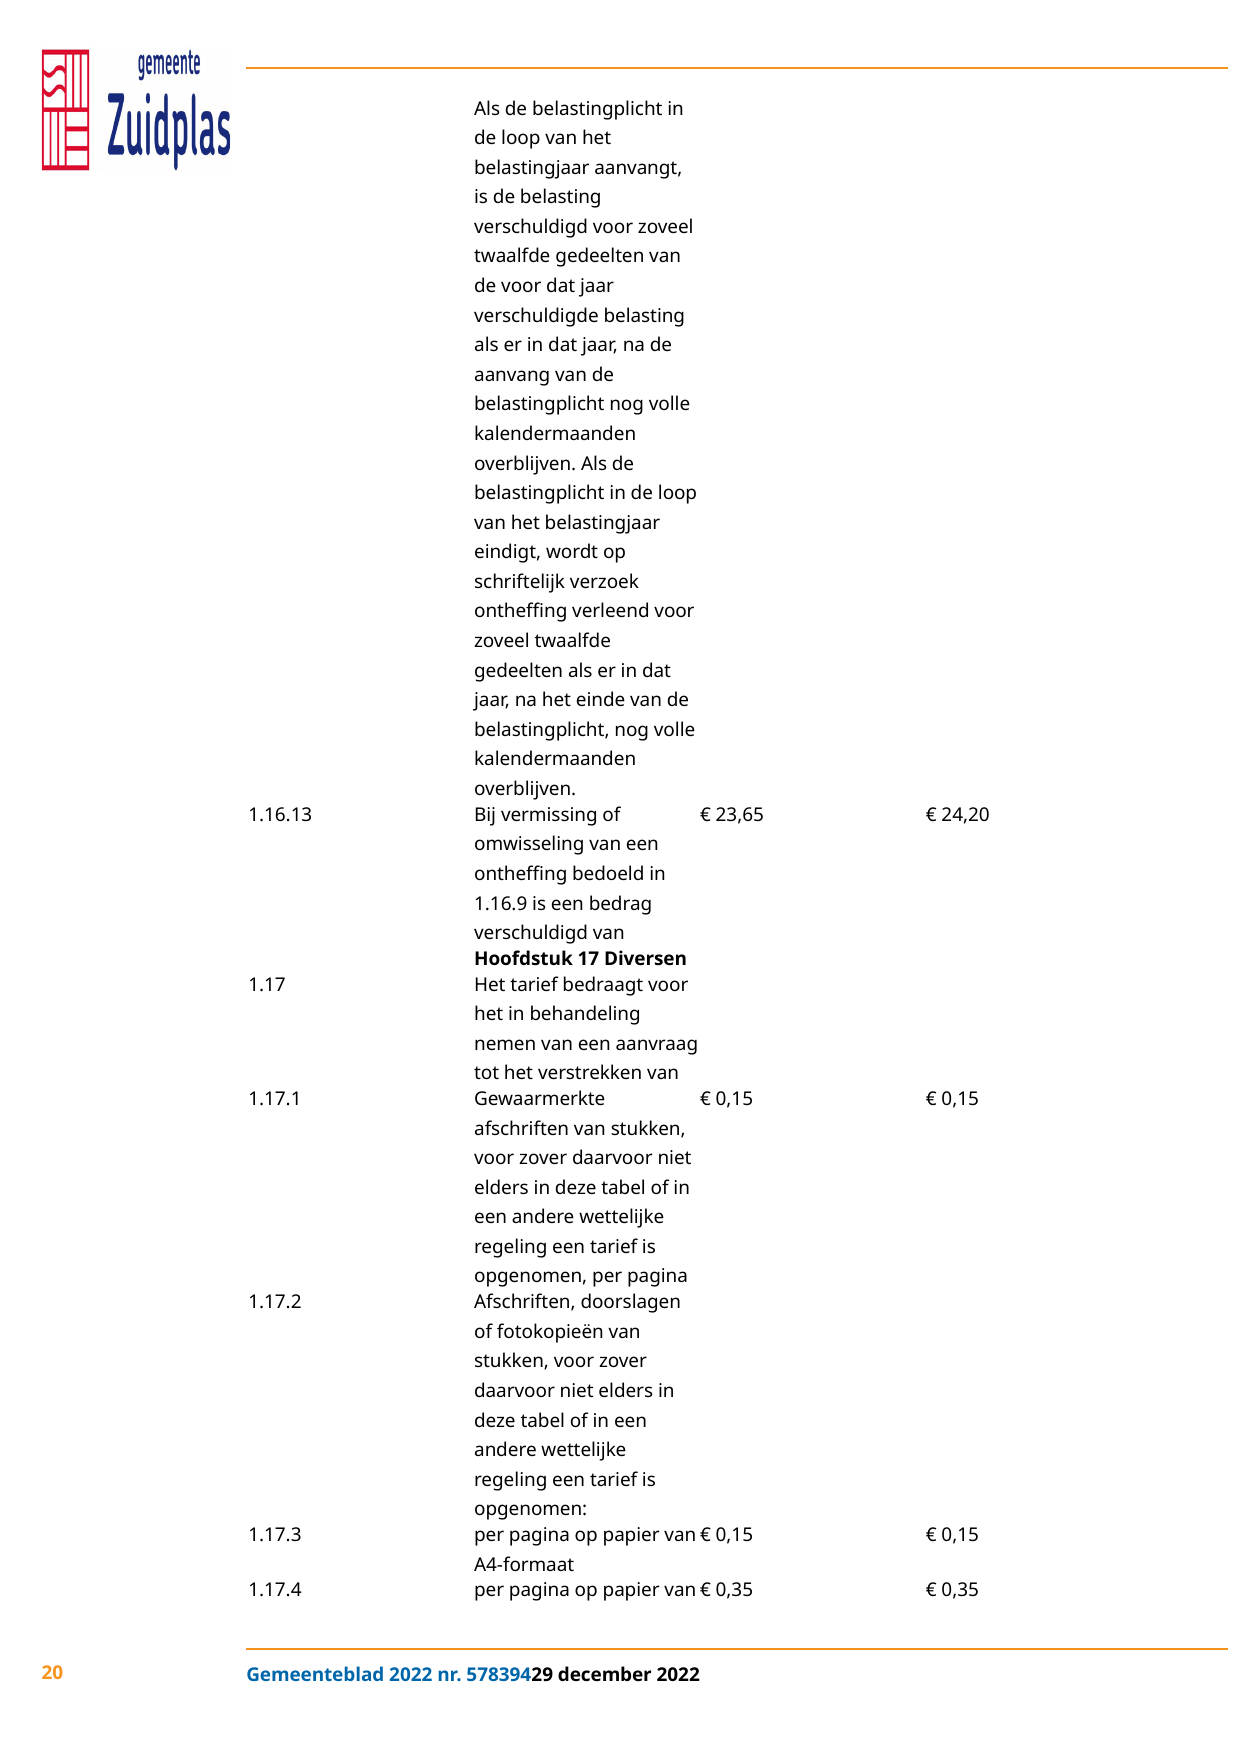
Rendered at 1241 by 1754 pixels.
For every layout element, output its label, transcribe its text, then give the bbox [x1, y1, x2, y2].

table_cell [248, 95, 474, 801]
table_cell Het tarief bedraagt voor het in behandeling nemen van een aanvraag tot het verstrekken van [474, 971, 700, 1085]
table_cell Bij vermissing of omwisseling van een ontheffing bedoeld in 1.16.9 is een bedrag verschuldigd van [474, 801, 700, 945]
picture [41, 47, 231, 172]
table_cell Gewaarmerkte afschriften van stukken, voor zover daarvoor niet elders in deze tabel of in een andere wettelijke regeling een tarief is opgenomen, per pagina [474, 1085, 700, 1288]
table_cell [926, 971, 1152, 1085]
table_cell Hoofdstuk 17 Diversen [474, 945, 700, 971]
table_cell € 0,15 [700, 1521, 926, 1577]
table_cell [926, 945, 1152, 971]
table_cell € 0,15 [926, 1521, 1152, 1577]
table_cell [926, 1289, 1152, 1521]
table_cell [926, 95, 1152, 801]
table_cell 1.17.3 [248, 1521, 474, 1577]
table_cell [700, 945, 926, 971]
table_cell [700, 971, 926, 1085]
table_cell 1.16.13 [248, 801, 474, 945]
table_cell [248, 945, 474, 971]
table_cell [700, 1289, 926, 1521]
table_cell 1.17.4 [248, 1577, 474, 1602]
table_cell € 24,20 [926, 801, 1152, 945]
table_cell Als de belastingplicht in de loop van het belastingjaar aanvangt, is de belasting verschuldigd voor zoveel twaalfde gedeelten van de voor dat jaar verschuldigde belasting als er in dat jaar, na de aanvang van de belastingplicht nog volle kalendermaanden overblijven. Als de belastingplicht in de loop van het belastingjaar eindigt, wordt op schriftelijk verzoek ontheffing verleend voor zoveel twaalfde gedeelten als er in dat jaar, na het einde van de belastingplicht, nog volle kalendermaanden overblijven. [474, 95, 700, 801]
table_cell € 0,15 [700, 1085, 926, 1288]
table_cell Afschriften, doorslagen of fotokopieën van stukken, voor zover daarvoor niet elders in deze tabel of in een andere wettelijke regeling een tarief is opgenomen: [474, 1289, 700, 1521]
table_cell [700, 95, 926, 801]
table_cell 1.17.2 [248, 1289, 474, 1521]
table_cell 1.17.1 [248, 1085, 474, 1288]
table_cell 1.17 [248, 971, 474, 1085]
table_cell € 23,65 [700, 801, 926, 945]
table_cell € 0,15 [926, 1085, 1152, 1288]
table_cell € 0,35 [926, 1577, 1152, 1602]
table_cell per pagina op papier van A4-formaat [474, 1521, 700, 1577]
table_cell € 0,35 [700, 1577, 926, 1602]
table_cell per pagina op papier van [474, 1577, 700, 1602]
